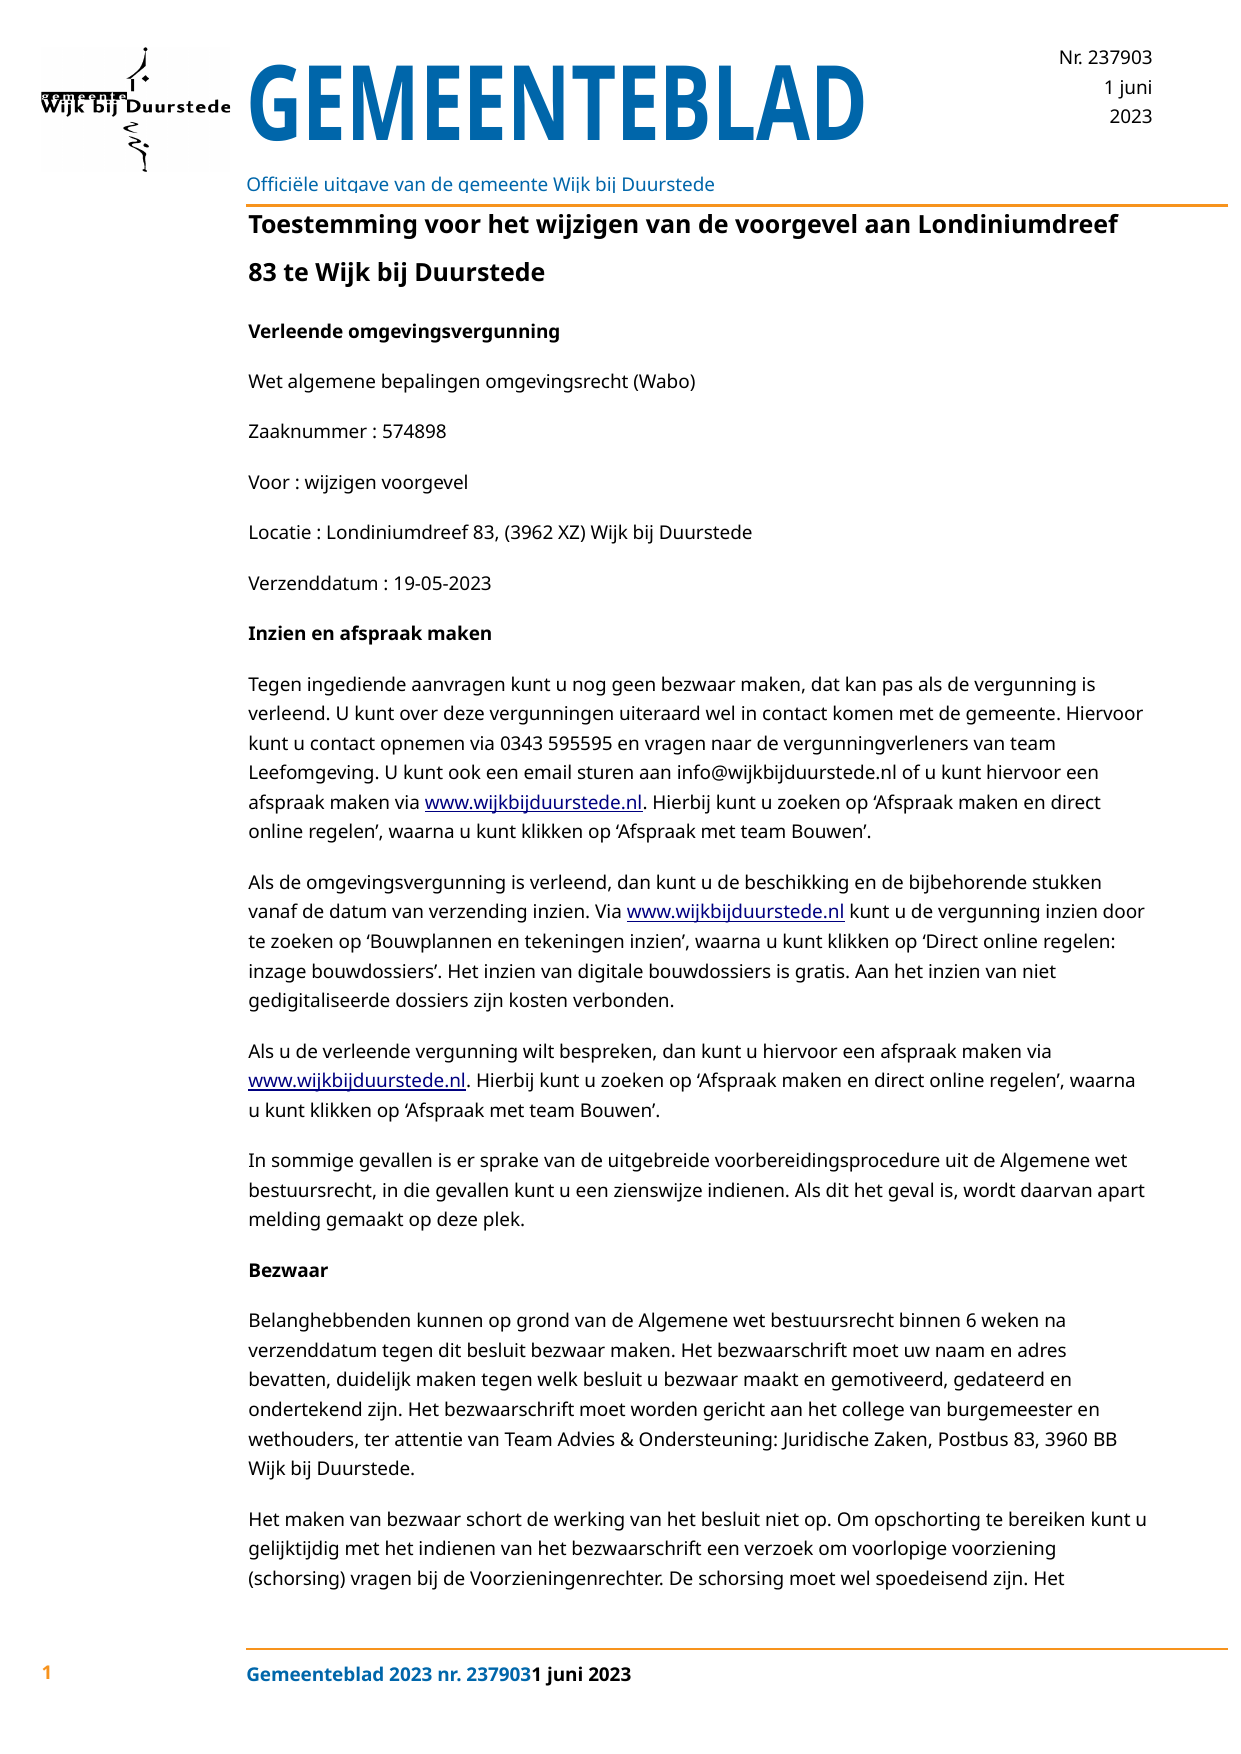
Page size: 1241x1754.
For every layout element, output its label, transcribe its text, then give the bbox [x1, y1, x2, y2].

text In sommige gevallen is er sprake van de uitgebreide voorbereidingsprocedure uit de Algemene wet bestuursrecht, in die gevallen kunt u een zienswijze indienen. Als dit het geval is, wordt daarvan apart melding gemaakt op deze plek. [248, 1147, 1152, 1232]
text Zaaknummer : 574898 [248, 419, 1152, 444]
text Als u de verleende vergunning wilt bespreken, dan kunt u hiervoor een afspraak maken via www.wijkbijduurstede.nl. Hierbij kunt u zoeken op ‘Afspraak maken en direct online regelen’, waarna u kunt klikken op ‘Afspraak met team Bouwen’. [248, 1038, 1152, 1123]
picture [41, 47, 231, 172]
text Als de omgevingsvergunning is verleend, dan kunt u de beschikking en de bijbehorende stukken vanaf de datum van verzending inzien. Via www.wijkbijduurstede.nl kunt u de vergunning inzien door te zoeken op ‘Bouwplannen en tekeningen inzien’, waarna u kunt klikken op ‘Direct online regelen: inzage bouwdossiers’. Het inzien van digitale bouwdossiers is gratis. Aan het inzien van niet gedigitaliseerde dossiers zijn kosten verbonden. [248, 869, 1152, 1013]
text Bezwaar [248, 1257, 1152, 1283]
text Belanghebbenden kunnen op grond van de Algemene wet bestuursrecht binnen 6 weken na verzenddatum tegen dit besluit bezwaar maken. Het bezwaarschrift moet uw naam en adres bevatten, duidelijk maken tegen welk besluit u bezwaar maakt en gemotiveerd, gedateerd en ondertekend zijn. Het bezwaarschrift moet worden gericht aan het college van burgemeester en wethouders, ter attentie van Team Advies & Ondersteuning: Juridische Zaken, Postbus 83, 3960 BB Wijk bij Duurstede. [248, 1307, 1152, 1481]
text Wet algemene bepalingen omgevingsrecht (Wabo) [248, 368, 1152, 394]
text Het maken van bezwaar schort de werking van het besluit niet op. Om opschorting te bereiken kunt u gelijktijdig met het indienen van het bezwaarschrift een verzoek om voorlopige voorziening (schorsing) vragen bij de Voorzieningenrechter. De schorsing moet wel spoedeisend zijn. Het [248, 1506, 1152, 1591]
text Locatie : Londiniumdreef 83, (3962 XZ) Wijk bij Duurstede [248, 519, 1152, 545]
text Tegen ingediende aanvragen kunt u nog geen bezwaar maken, dat kan pas als de vergunning is verleend. U kunt over deze vergunningen uiteraard wel in contact komen met de gemeente. Hiervoor kunt u contact opnemen via 0343 595595 en vragen naar de vergunningverleners van team Leefomgeving. U kunt ook een email sturen aan info@wijkbijduurstede.nl of u kunt hiervoor een afspraak maken via www.wijkbijduurstede.nl. Hierbij kunt u zoeken op ‘Afspraak maken en direct online regelen’, waarna u kunt klikken op ‘Afspraak met team Bouwen’. [248, 671, 1152, 844]
text Inzien en afspraak maken [248, 620, 1152, 646]
text Voor : wijzigen voorgevel [248, 469, 1152, 495]
text Verzenddatum : 19-05-2023 [248, 570, 1152, 596]
text Verleende omgevingsvergunning [248, 318, 1152, 344]
text Toestemming voor het wijzigen van de voorgevel aan Londiniumdreef 83 te Wijk bij Duurstede [248, 207, 1152, 288]
